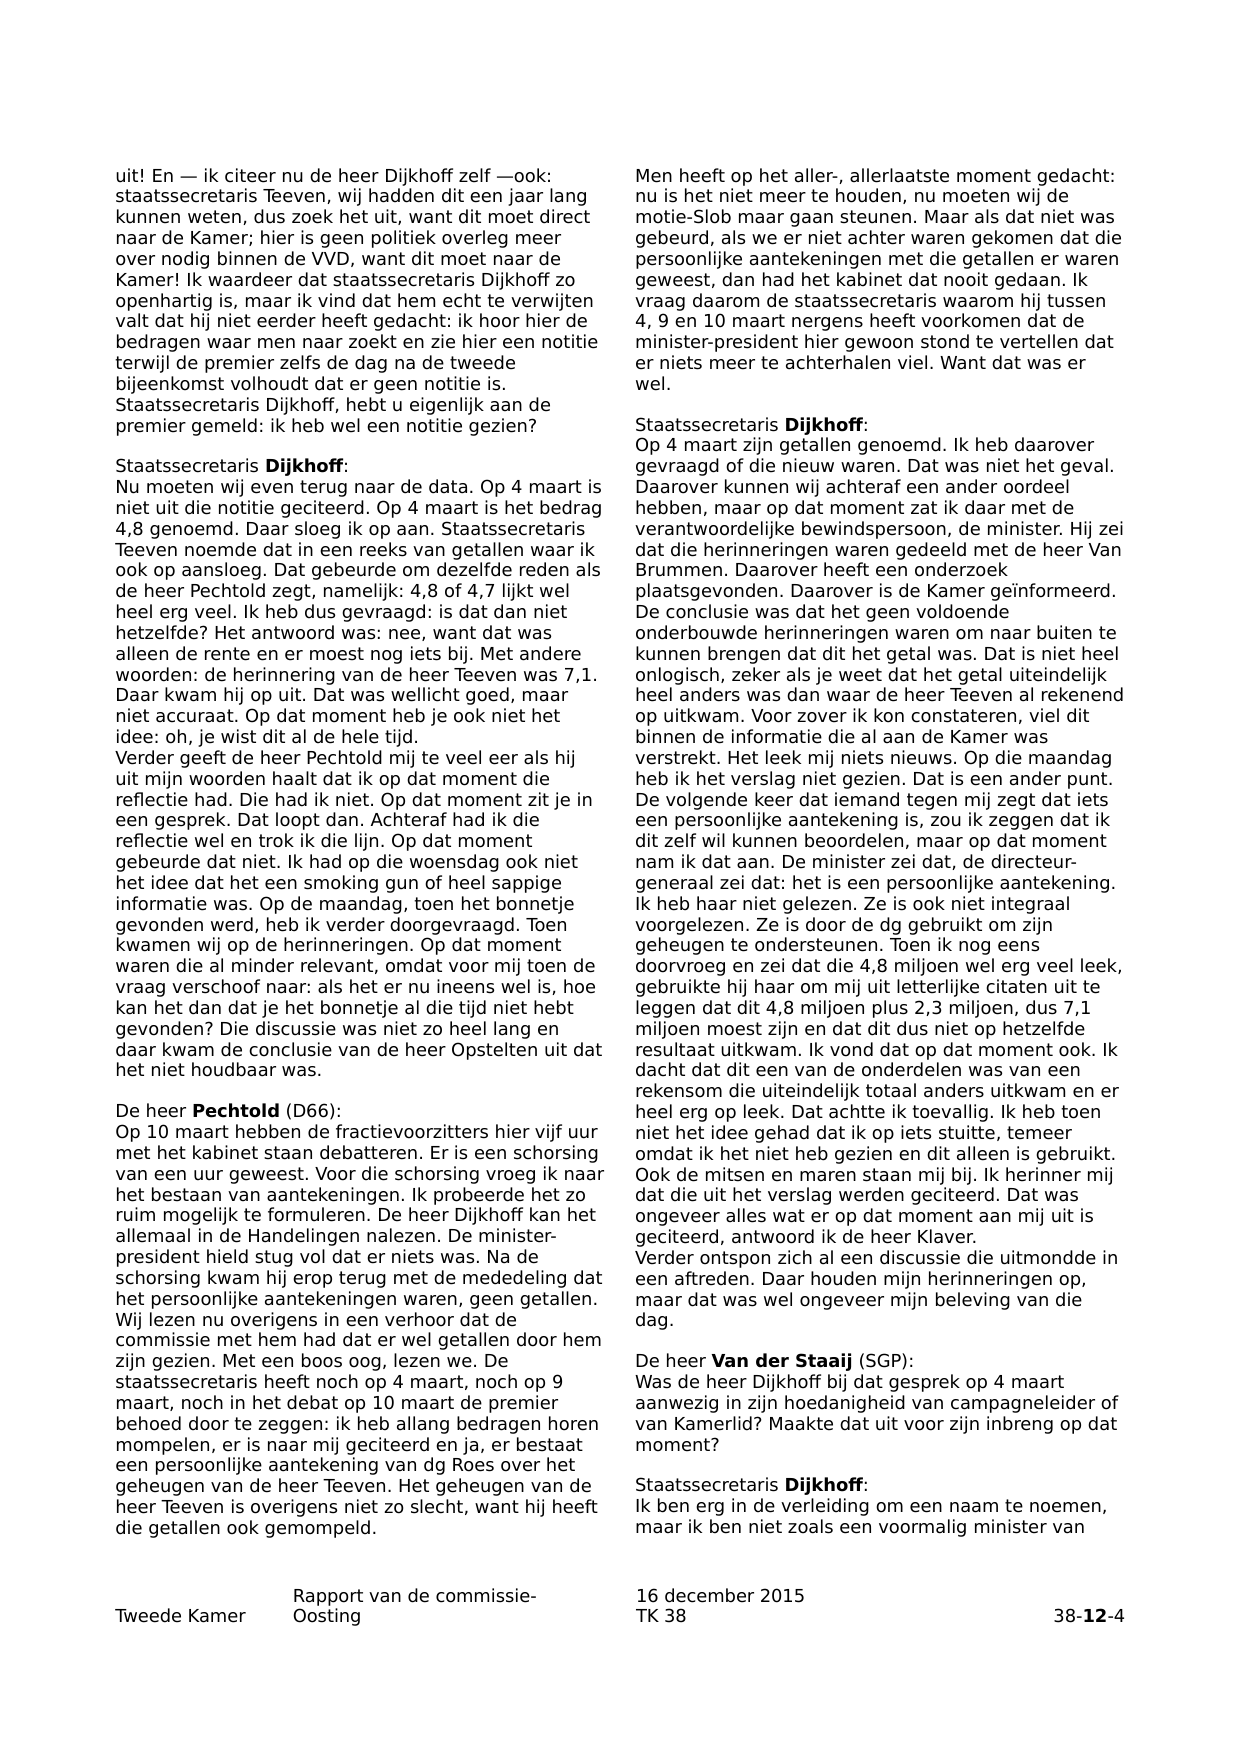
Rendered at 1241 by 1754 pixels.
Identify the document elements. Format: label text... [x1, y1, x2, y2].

text Staatssecretaris Dijkhoff: [635, 1475, 1125, 1496]
text Was de heer Dijkhoff bij dat gesprek op 4 maart aanwezig in zijn hoedanigheid van campagneleider of van Kamerlid? Maakte dat uit voor zijn inbreng op dat moment? [635, 1372, 1125, 1455]
text Verder geeft de heer Pechtold mij te veel eer als hij uit mijn woorden haalt dat ik op dat moment die reflectie had. Die had ik niet. Op dat moment zit je in een gesprek. Dat loopt dan. Achteraf had ik die reflectie wel en trok ik die lijn. Op dat moment gebeurde dat niet. Ik had op die woensdag ook niet het idee dat het een smoking gun of heel sappige informatie was. Op de maandag, toen het bonnetje gevonden werd, heb ik verder doorgevraagd. Toen kwamen wij op de herinneringen. Op dat moment waren die al minder relevant, omdat voor mij toen de vraag verschoof naar: als het er nu ineens wel is, hoe kan het dan dat je het bonnetje al die tijd niet hebt gevonden? Die discussie was niet zo heel lang en daar kwam de conclusie van de heer Opstelten uit dat het niet houdbaar was. [115, 748, 605, 1081]
text Men heeft op het aller-, allerlaatste moment gedacht: nu is het niet meer te houden, nu moeten wij de motie-Slob maar gaan steunen. Maar als dat niet was gebeurd, als we er niet achter waren gekomen dat die persoonlijke aantekeningen met die getallen er waren geweest, dan had het kabinet dat nooit gedaan. Ik vraag daarom de staatssecretaris waarom hij tussen 4, 9 en 10 maart nergens heeft voorkomen dat de minister-president hier gewoon stond te vertellen dat er niets meer te achterhalen viel. Want dat was er wel. [635, 165, 1125, 394]
text Ik ben erg in de verleiding om een naam te noemen, maar ik ben niet zoals een voormalig minister van [635, 1496, 1125, 1537]
text De heer Van der Staaij (SGP): [635, 1351, 1125, 1372]
text Staatssecretaris Dijkhoff: [635, 414, 1125, 435]
text Op 10 maart hebben de fractievoorzitters hier vijf uur met het kabinet staan debatteren. Er is een schorsing van een uur geweest. Voor die schorsing vroeg ik naar het bestaan van aantekeningen. Ik probeerde het zo ruim mogelijk te formuleren. De heer Dijkhoff kan het allemaal in de Handelingen nalezen. De minister-president hield stug vol dat er niets was. Na de schorsing kwam hij erop terug met de mededeling dat het persoonlijke aantekeningen waren, geen getallen. Wij lezen nu overigens in een verhoor dat de commissie met hem had dat er wel getallen door hem zijn gezien. Met een boos oog, lezen we. De staatssecretaris heeft noch op 4 maart, noch op 9 maart, noch in het debat op 10 maart de premier behoed door te zeggen: ik heb allang bedragen horen mompelen, er is naar mij geciteerd en ja, er bestaat een persoonlijke aantekening van dg Roes over het geheugen van de heer Teeven. Het geheugen van de heer Teeven is overigens niet zo slecht, want hij heeft die getallen ook gemompeld. [115, 1122, 605, 1538]
text uit! En — ik citeer nu de heer Dijkhoff zelf —ook: staatssecretaris Teeven, wij hadden dit een jaar lang kunnen weten, dus zoek het uit, want dit moet direct naar de Kamer; hier is geen politiek overleg meer over nodig binnen de VVD, want dit moet naar de Kamer! Ik waardeer dat staatssecretaris Dijkhoff zo openhartig is, maar ik vind dat hem echt te verwijten valt dat hij niet eerder heeft gedacht: ik hoor hier de bedragen waar men naar zoekt en zie hier een notitie terwijl de premier zelfs de dag na de tweede bijeenkomst volhoudt dat er geen notitie is. Staatssecretaris Dijkhoff, hebt u eigenlijk aan de premier gemeld: ik heb wel een notitie gezien? [115, 165, 605, 436]
text Nu moeten wij even terug naar de data. Op 4 maart is niet uit die notitie geciteerd. Op 4 maart is het bedrag 4,8 genoemd. Daar sloeg ik op aan. Staatssecretaris Teeven noemde dat in een reeks van getallen waar ik ook op aansloeg. Dat gebeurde om dezelfde reden als de heer Pechtold zegt, namelijk: 4,8 of 4,7 lijkt wel heel erg veel. Ik heb dus gevraagd: is dat dan niet hetzelfde? Het antwoord was: nee, want dat was alleen de rente en er moest nog iets bij. Met andere woorden: de herinnering van de heer Teeven was 7,1. Daar kwam hij op uit. Dat was wellicht goed, maar niet accuraat. Op dat moment heb je ook niet het idee: oh, je wist dit al de hele tijd. [115, 477, 605, 748]
text De heer Pechtold (D66): [115, 1101, 605, 1122]
text Staatssecretaris Dijkhoff: [115, 456, 605, 477]
text Op 4 maart zijn getallen genoemd. Ik heb daarover gevraagd of die nieuw waren. Dat was niet het geval. Daarover kunnen wij achteraf een ander oordeel hebben, maar op dat moment zat ik daar met de verantwoordelijke bewindspersoon, de minister. Hij zei dat die herinneringen waren gedeeld met de heer Van Brummen. Daarover heeft een onderzoek plaatsgevonden. Daarover is de Kamer geïnformeerd. De conclusie was dat het geen voldoende onderbouwde herinneringen waren om naar buiten te kunnen brengen dat dit het getal was. Dat is niet heel onlogisch, zeker als je weet dat het getal uiteindelijk heel anders was dan waar de heer Teeven al rekenend op uitkwam. Voor zover ik kon constateren, viel dit binnen de informatie die al aan de Kamer was verstrekt. Het leek mij niets nieuws. Op die maandag heb ik het verslag niet gezien. Dat is een ander punt. De volgende keer dat iemand tegen mij zegt dat iets een persoonlijke aantekening is, zou ik zeggen dat ik dit zelf wil kunnen beoordelen, maar op dat moment nam ik dat aan. De minister zei dat, de directeur-generaal zei dat: het is een persoonlijke aantekening. Ik heb haar niet gelezen. Ze is ook niet integraal voorgelezen. Ze is door de dg gebruikt om zijn geheugen te ondersteunen. Toen ik nog eens doorvroeg en zei dat die 4,8 miljoen wel erg veel leek, gebruikte hij haar om mij uit letterlijke citaten uit te leggen dat dit 4,8 miljoen plus 2,3 miljoen, dus 7,1 miljoen moest zijn en dat dit dus niet op hetzelfde resultaat uitkwam. Ik vond dat op dat moment ook. Ik dacht dat dit een van de onderdelen was van een rekensom die uiteindelijk totaal anders uitkwam en er heel erg op leek. Dat achtte ik toevallig. Ik heb toen niet het idee gehad dat ik op iets stuitte, temeer omdat ik het niet heb gezien en dit alleen is gebruikt. Ook de mitsen en maren staan mij bij. Ik herinner mij dat die uit het verslag werden geciteerd. Dat was ongeveer alles wat er op dat moment aan mij uit is geciteerd, antwoord ik de heer Klaver. [635, 435, 1125, 1248]
text Verder ontspon zich al een discussie die uitmondde in een aftreden. Daar houden mijn herinneringen op, maar dat was wel ongeveer mijn beleving van die dag. [635, 1248, 1125, 1331]
